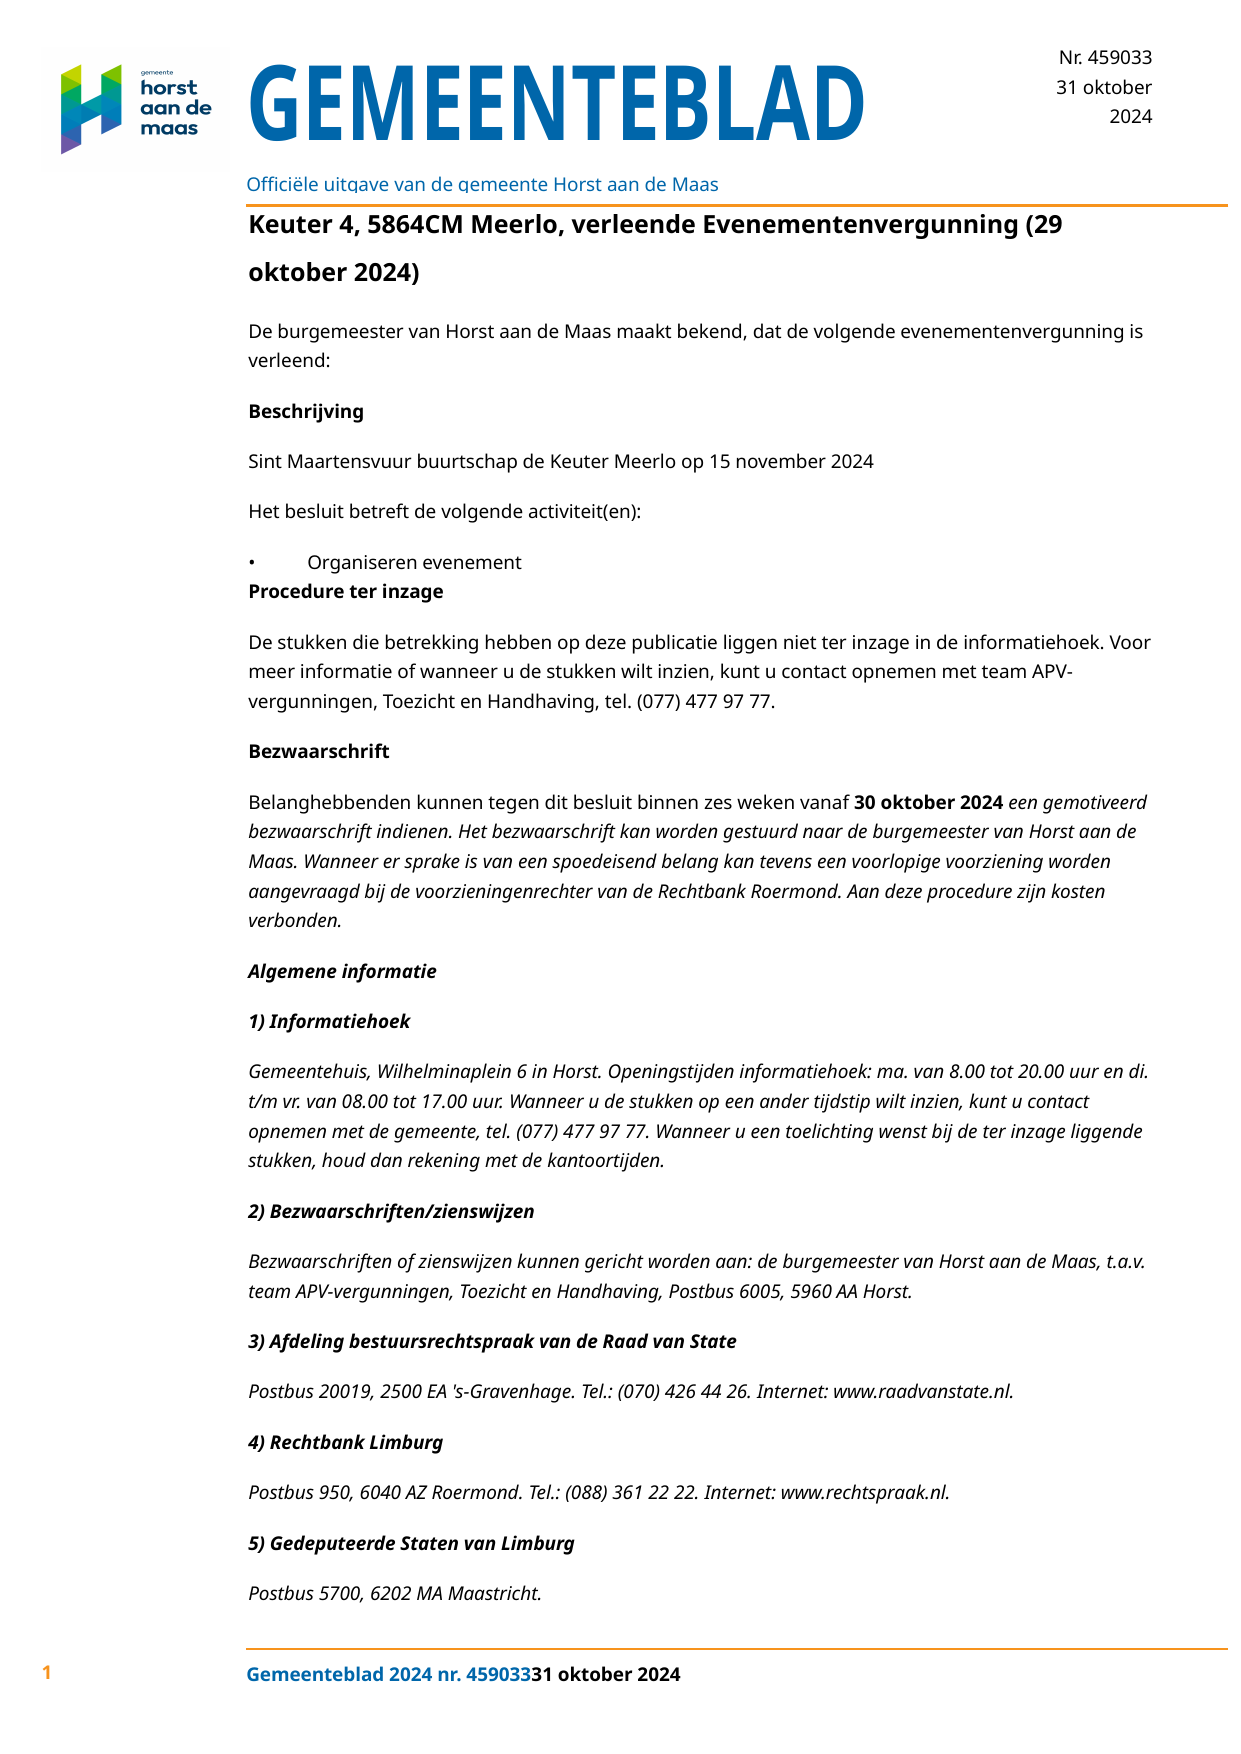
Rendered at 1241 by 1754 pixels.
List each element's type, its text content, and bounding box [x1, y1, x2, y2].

text De burgemeester van Horst aan de Maas maakt bekend, dat de volgende evenementenvergunning is verleend: [248, 318, 1152, 373]
text Bezwaarschriften of zienswijzen kunnen gericht worden aan: de burgemeester van Horst aan de Maas, t.a.v. team APV-vergunningen, Toezicht en Handhaving, Postbus 6005, 5960 AA Horst. [248, 1248, 1152, 1304]
text 4) Rechtbank Limburg [248, 1429, 1152, 1455]
text Procedure ter inzage [248, 579, 1152, 604]
text Sint Maartensvuur buurtschap de Keuter Meerlo op 15 november 2024 [248, 448, 1152, 474]
picture [41, 47, 231, 172]
text Het besluit betreft de volgende activiteit(en): [248, 499, 1152, 524]
text 3) Afdeling bestuursrechtspraak van de Raad van State [248, 1328, 1152, 1354]
list Organiseren evenement [248, 549, 1152, 575]
text Belanghebbenden kunnen tegen dit besluit binnen zes weken vanaf 30 oktober 2024 een gemotiveerd bezwaarschrift indienen. Het bezwaarschrift kan worden gestuurd naar de burgemeester van Horst aan de Maas. Wanneer er sprake is van een spoedeisend belang kan tevens een voorlopige voorziening worden aangevraagd bij de voorzieningenrechter van de Rechtbank Roermond. Aan deze procedure zijn kosten verbonden. [248, 789, 1152, 933]
text Postbus 5700, 6202 MA Maastricht. [248, 1580, 1152, 1606]
text Postbus 20019, 2500 EA 's-Gravenhage. Tel.: (070) 426 44 26. Internet: www.raadvanstate.nl. [248, 1379, 1152, 1404]
text Gemeentehuis, Wilhelminaplein 6 in Horst. Openingstijden informatiehoek: ma. van 8.00 tot 20.00 uur en di. t/m vr. van 08.00 tot 17.00 uur. Wanneer u de stukken op een ander tijdstip wilt inzien, kunt u contact opnemen met de gemeente, tel. (077) 477 97 77. Wanneer u een toelichting wenst bij de ter inzage liggende stukken, houd dan rekening met de kantoortijden. [248, 1059, 1152, 1173]
text De stukken die betrekking hebben op deze publicatie liggen niet ter inzage in de informatiehoek. Voor meer informatie of wanneer u de stukken wilt inzien, kunt u contact opnemen met team APV-vergunningen, Toezicht en Handhaving, tel. (077) 477 97 77. [248, 629, 1152, 714]
text Bezwaarschrift [248, 739, 1152, 764]
text 2) Bezwaarschriften/zienswijzen [248, 1198, 1152, 1224]
text Postbus 950, 6040 AZ Roermond. Tel.: (088) 361 22 22. Internet: www.rechtspraak.nl. [248, 1479, 1152, 1505]
text Keuter 4, 5864CM Meerlo, verleende Evenementenvergunning (29 oktober 2024) [248, 207, 1152, 288]
text 5) Gedeputeerde Staten van Limburg [248, 1530, 1152, 1556]
text Beschrijving [248, 398, 1152, 424]
text Algemene informatie [248, 958, 1152, 984]
text 1) Informatiehoek [248, 1008, 1152, 1034]
